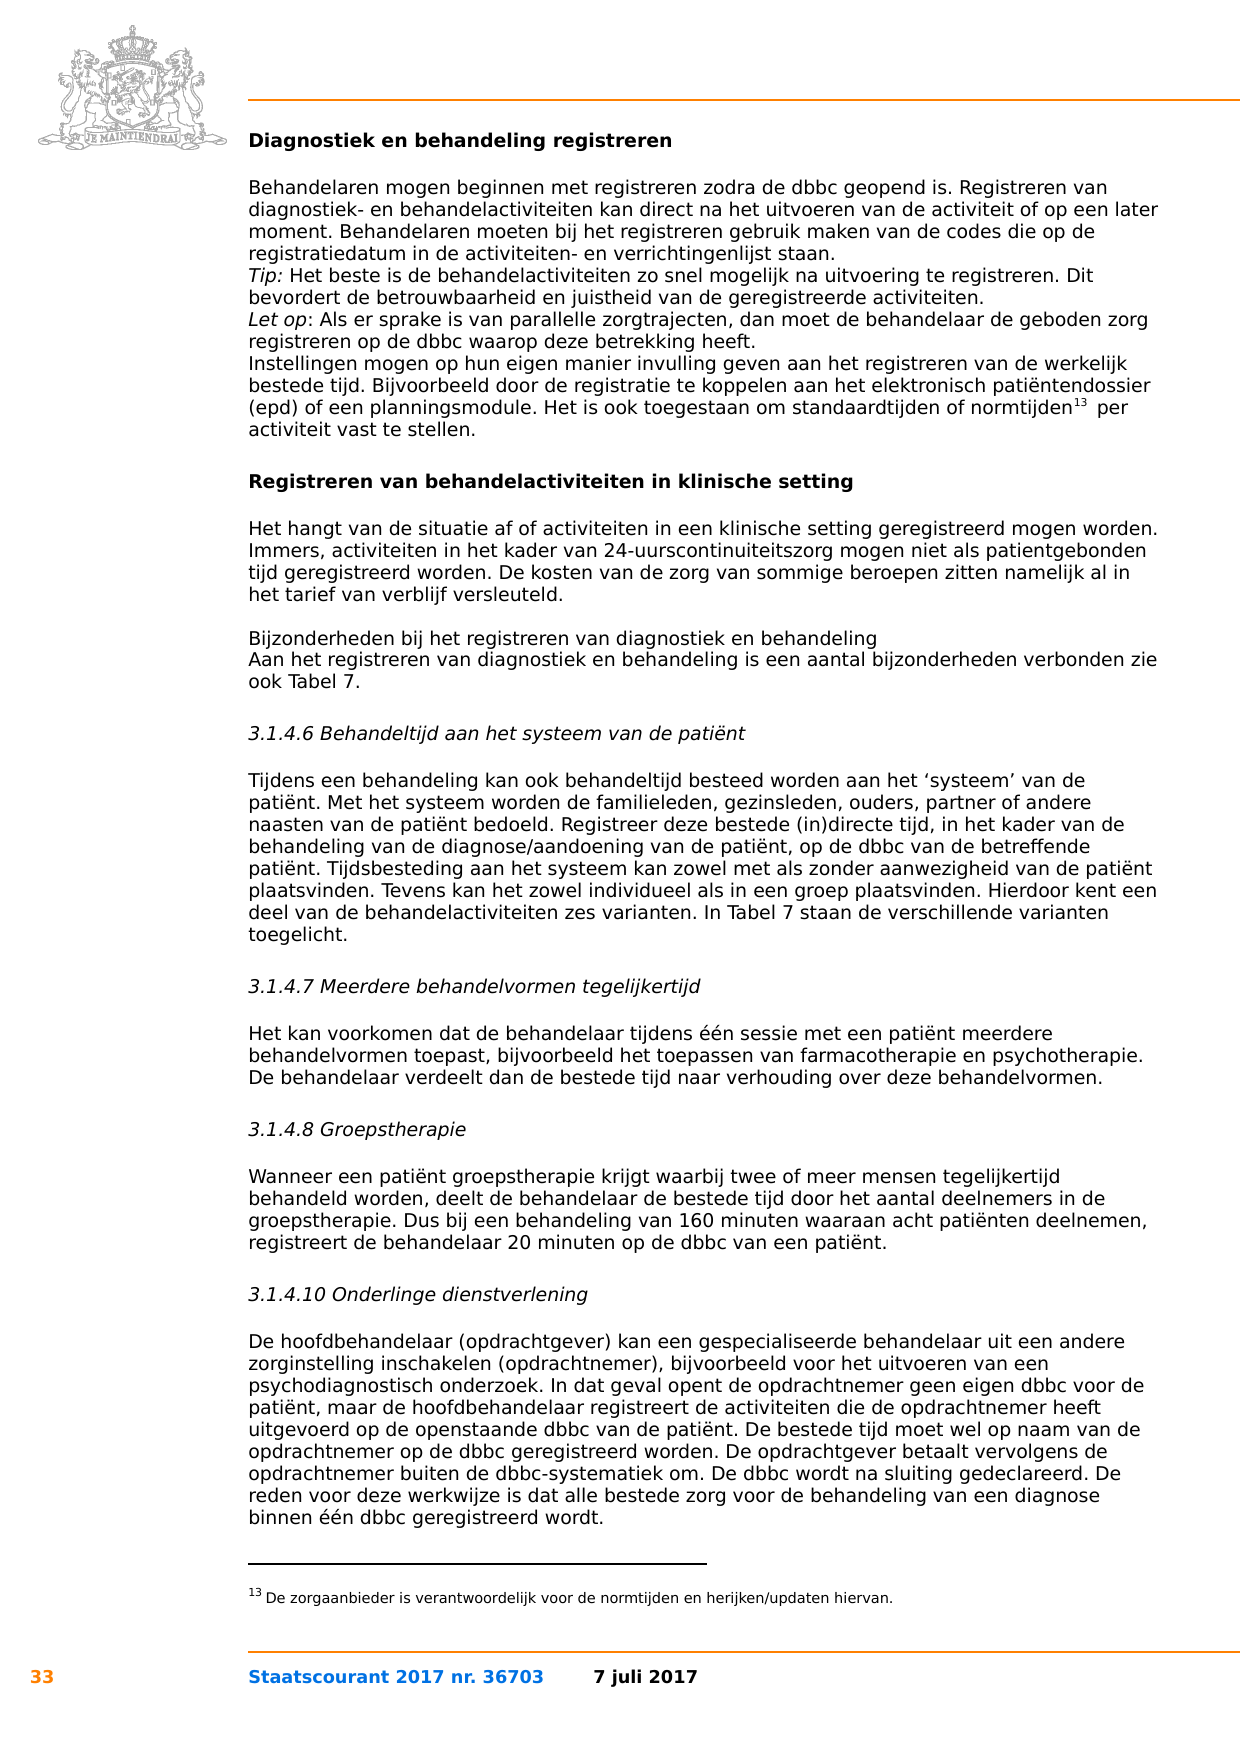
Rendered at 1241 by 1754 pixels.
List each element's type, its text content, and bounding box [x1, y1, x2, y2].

text Het hangt van de situatie af of activiteiten in een klinische setting geregistreerd mogen worden. Immers, activiteiten in het kader van 24-uurscontinuiteitszorg mogen niet als patientgebonden tijd geregistreerd worden. De kosten van de zorg van sommige beroepen zitten namelijk al in het tarief van verblijf versleuteld. [248, 518, 1163, 606]
text De zorgaanbieder is verantwoordelijk voor de normtijden en herijken/updaten hiervan. [248, 1586, 1163, 1608]
subtitle 3.1.4.7 Meerdere behandelvormen tegelijkertijd [248, 976, 1163, 998]
text Bijzonderheden bij het registreren van diagnostiek en behandeling [248, 627, 1163, 649]
text Let op: Als er sprake is van parallelle zorgtrajecten, dan moet de behandelaar de geboden zorg registreren op de dbbc waarop deze betrekking heeft. [248, 309, 1163, 353]
subtitle Diagnostiek en behandeling registreren [248, 130, 1163, 152]
text Behandelaren mogen beginnen met registreren zodra de dbbc geopend is. Registreren van diagnostiek- en behandelactiviteiten kan direct na het uitvoeren van de activiteit of op een later moment. Behandelaren moeten bij het registreren gebruik maken van de codes die op de registratiedatum in de activiteiten- en verrichtingenlijst staan. [248, 177, 1163, 265]
text Aan het registreren van diagnostiek en behandeling is een aantal bijzonderheden verbonden zie ook Tabel 7. [248, 649, 1163, 693]
text Het kan voorkomen dat de behandelaar tijdens één sessie met een patiënt meerdere behandelvormen toepast, bijvoorbeeld het toepassen van farmacotherapie en psychotherapie. De behandelaar verdeelt dan de bestede tijd naar verhouding over deze behandelvormen. [248, 1023, 1163, 1089]
text Wanneer een patiënt groepstherapie krijgt waarbij twee of meer mensen tegelijkertijd behandeld worden, deelt de behandelaar de bestede tijd door het aantal deelnemers in de groepstherapie. Dus bij een behandeling van 160 minuten waaraan acht patiënten deelnemen, registreert de behandelaar 20 minuten op de dbbc van een patiënt. [248, 1166, 1163, 1254]
text Tijdens een behandeling kan ook behandeltijd besteed worden aan het ‘systeem’ van de patiënt. Met het systeem worden de familieleden, gezinsleden, ouders, partner of andere naasten van de patiënt bedoeld. Registreer deze bestede (in)directe tijd, in het kader van de behandeling van de diagnose/aandoening van de patiënt, op de dbbc van de betreffende patiënt. Tijdsbesteding aan het systeem kan zowel met als zonder aanwezigheid van de patiënt plaatsvinden. Tevens kan het zowel individueel als in een groep plaatsvinden. Hierdoor kent een deel van de behandelactiviteiten zes varianten. In Tabel 7 staan de verschillende varianten toegelicht. [248, 770, 1163, 946]
text De hoofdbehandelaar (opdrachtgever) kan een gespecialiseerde behandelaar uit een andere zorginstelling inschakelen (opdrachtnemer), bijvoorbeeld voor het uitvoeren van een psychodiagnostisch onderzoek. In dat geval opent de opdrachtnemer geen eigen dbbc voor de patiënt, maar de hoofdbehandelaar registreert de activiteiten die de opdrachtnemer heeft uitgevoerd op de openstaande dbbc van de patiënt. De bestede tijd moet wel op naam van de opdrachtnemer op de dbbc geregistreerd worden. De opdrachtgever betaalt vervolgens de opdrachtnemer buiten de dbbc-systematiek om. De dbbc wordt na sluiting gedeclareerd. De reden voor deze werkwijze is dat alle bestede zorg voor de behandeling van een diagnose binnen één dbbc geregistreerd wordt. [248, 1331, 1163, 1529]
subtitle 3.1.4.8 Groepstherapie [248, 1119, 1163, 1141]
picture [38, 25, 227, 150]
text Instellingen mogen op hun eigen manier invulling geven aan het registreren van de werkelijk bestede tijd. Bijvoorbeeld door de registratie te koppelen aan het elektronisch patiëntendossier (epd) of een planningsmodule. Het is ook toegestaan om standaardtijden of normtijden per activiteit vast te stellen. [248, 353, 1163, 441]
subtitle Registreren van behandelactiviteiten in klinische setting [248, 471, 1163, 493]
subtitle 3.1.4.10 Onderlinge dienstverlening [248, 1284, 1163, 1306]
text Tip: Het beste is de behandelactiviteiten zo snel mogelijk na uitvoering te registreren. Dit bevordert de betrouwbaarheid en juistheid van de geregistreerde activiteiten. [248, 265, 1163, 309]
subtitle 3.1.4.6 Behandeltijd aan het systeem van de patiënt [248, 723, 1163, 745]
